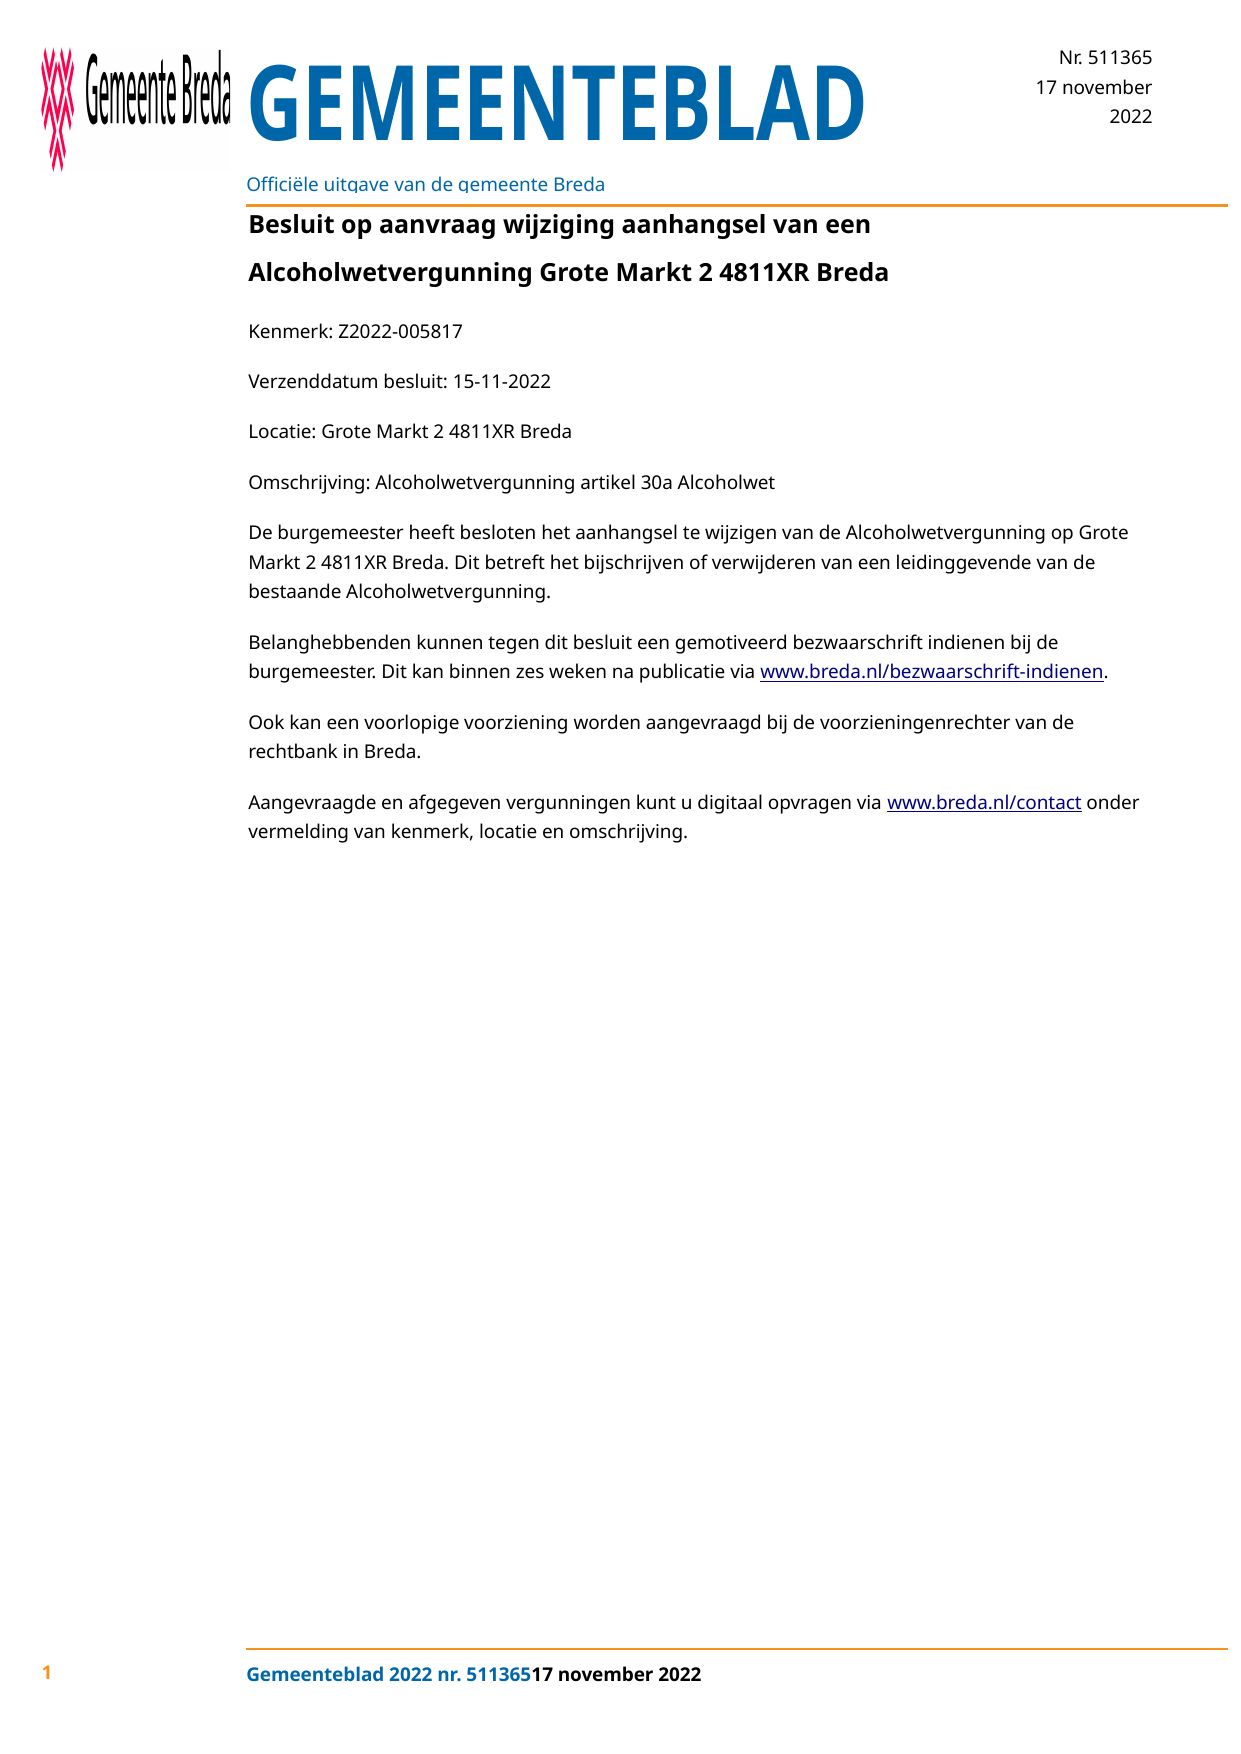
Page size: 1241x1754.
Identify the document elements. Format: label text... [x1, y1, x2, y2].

text Besluit op aanvraag wijziging aanhangsel van een Alcoholwetvergunning Grote Markt 2 4811XR Breda [248, 207, 1152, 288]
picture [41, 47, 231, 172]
text Ook kan een voorlopige voorziening worden aangevraagd bij de voorzieningenrechter van de rechtbank in Breda. [248, 709, 1152, 764]
text Omschrijving: Alcoholwetvergunning artikel 30a Alcoholwet [248, 469, 1152, 495]
text Belanghebbenden kunnen tegen dit besluit een gemotiveerd bezwaarschrift indienen bij de burgemeester. Dit kan binnen zes weken na publicatie via www.breda.nl/bezwaarschrift-indienen. [248, 629, 1152, 684]
text Locatie: Grote Markt 2 4811XR Breda [248, 419, 1152, 444]
text Verzenddatum besluit: 15-11-2022 [248, 368, 1152, 394]
text Aangevraagde en afgegeven vergunningen kunt u digitaal opvragen via www.breda.nl/contact onder vermelding van kenmerk, locatie en omschrijving. [248, 789, 1152, 844]
text Kenmerk: Z2022-005817 [248, 318, 1152, 344]
text De burgemeester heeft besloten het aanhangsel te wijzigen van de Alcoholwetvergunning op Grote Markt 2 4811XR Breda. Dit betreft het bijschrijven of verwijderen van een leidinggevende van de bestaande Alcoholwetvergunning. [248, 519, 1152, 604]
